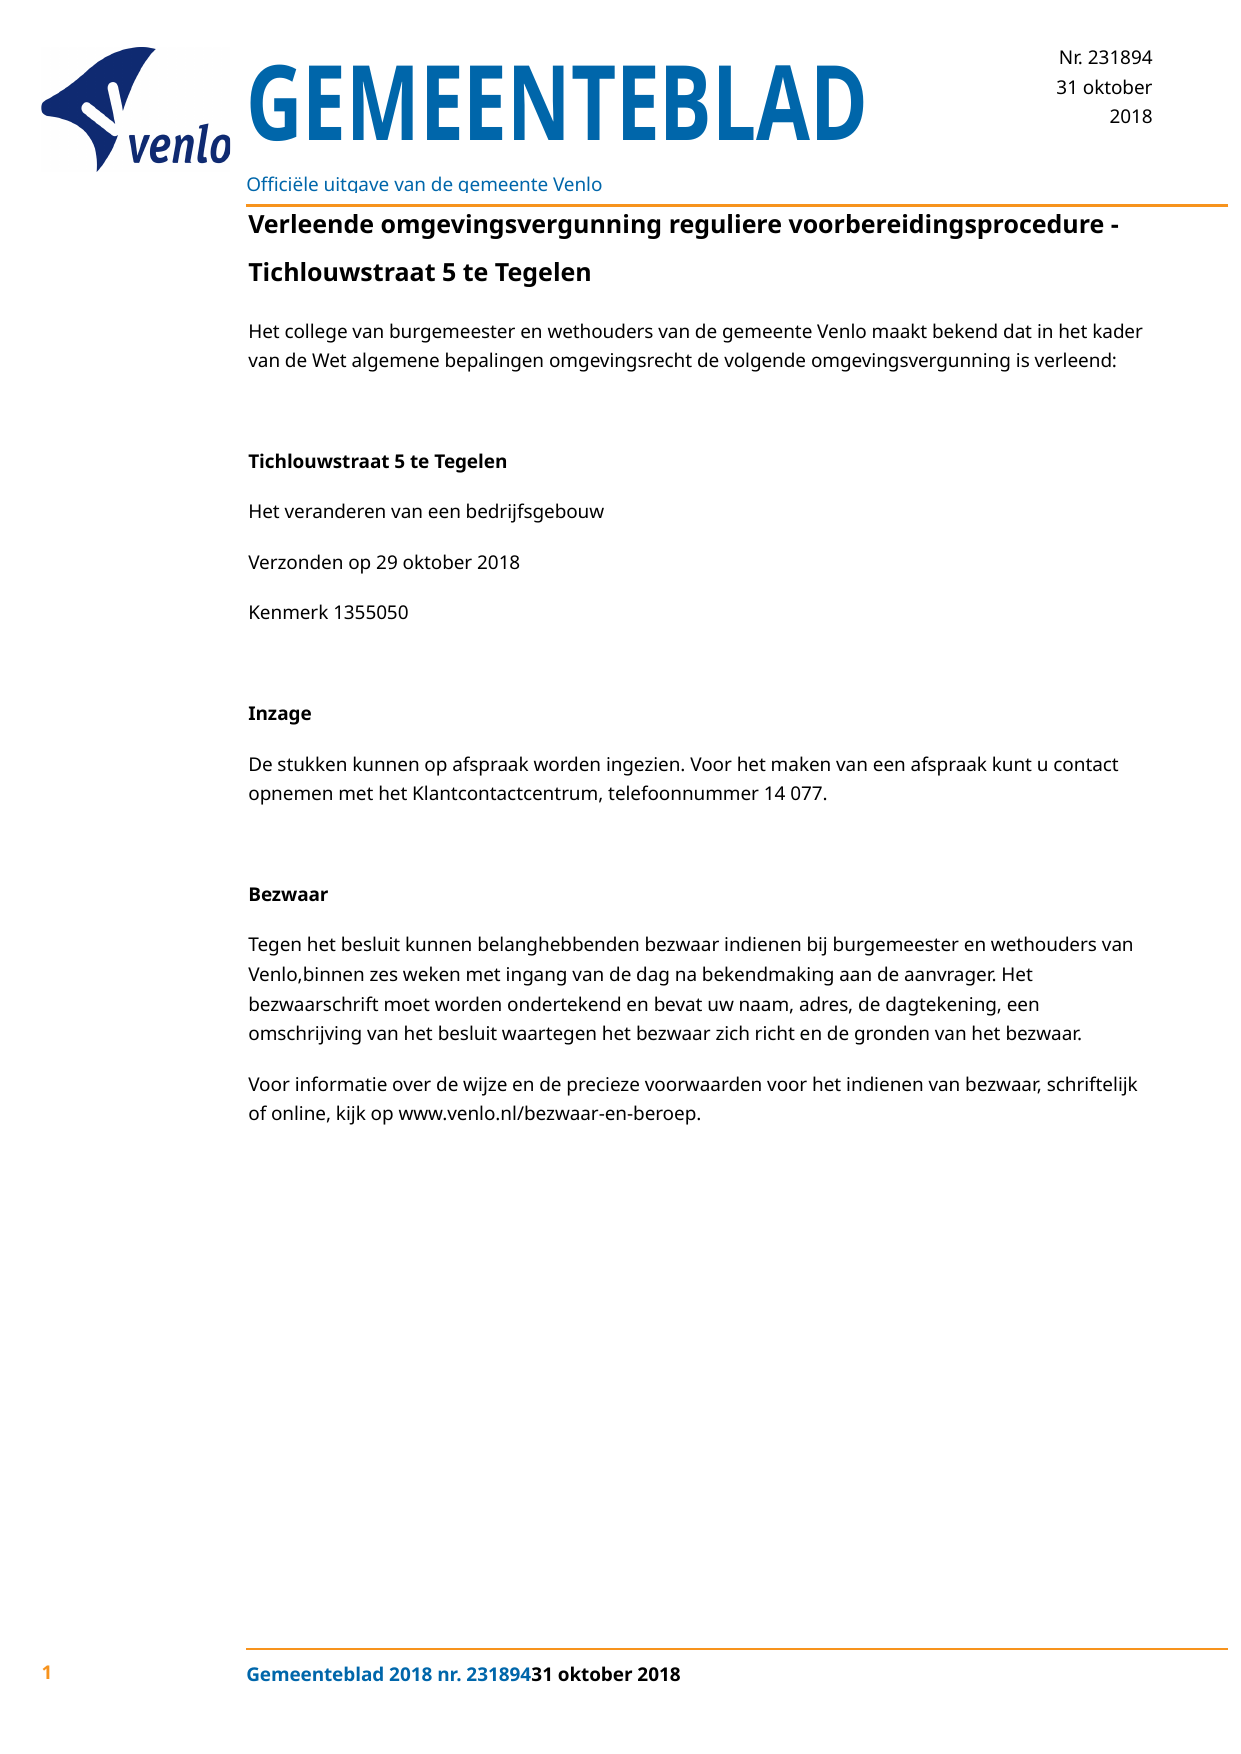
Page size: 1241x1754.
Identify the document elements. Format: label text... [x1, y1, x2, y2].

text Verzonden op 29 oktober 2018 [248, 549, 1152, 575]
text Verleende omgevingsvergunning reguliere voorbereidingsprocedure - Tichlouwstraat 5 te Tegelen [248, 207, 1152, 288]
text De stukken kunnen op afspraak worden ingezien. Voor het maken van een afspraak kunt u contact opnemen met het Klantcontactcentrum, telefoonnummer 14 077. [248, 751, 1152, 806]
text Voor informatie over de wijze en de precieze voorwaarden voor het indienen van bezwaar, schriftelijk of online, kijk op www.venlo.nl/bezwaar-en-beroep. [248, 1071, 1152, 1126]
text Tegen het besluit kunnen belanghebbenden bezwaar indienen bij burgemeester en wethouders van Venlo,binnen zes weken met ingang van de dag na bekendmaking aan de aanvrager. Het bezwaarschrift moet worden ondertekend en bevat uw naam, adres, de dagtekening, een omschrijving van het besluit waartegen het bezwaar zich richt en de gronden van het bezwaar. [248, 932, 1152, 1046]
text Inzage [248, 700, 1152, 726]
picture [41, 47, 231, 172]
text Het veranderen van een bedrijfsgebouw [248, 499, 1152, 524]
text Kenmerk 1355050 [248, 599, 1152, 625]
text Tichlouwstraat 5 te Tegelen [248, 448, 1152, 474]
text Bezwaar [248, 881, 1152, 907]
text Het college van burgemeester en wethouders van de gemeente Venlo maakt bekend dat in het kader van de Wet algemene bepalingen omgevingsrecht de volgende omgevingsvergunning is verleend: [248, 318, 1152, 373]
